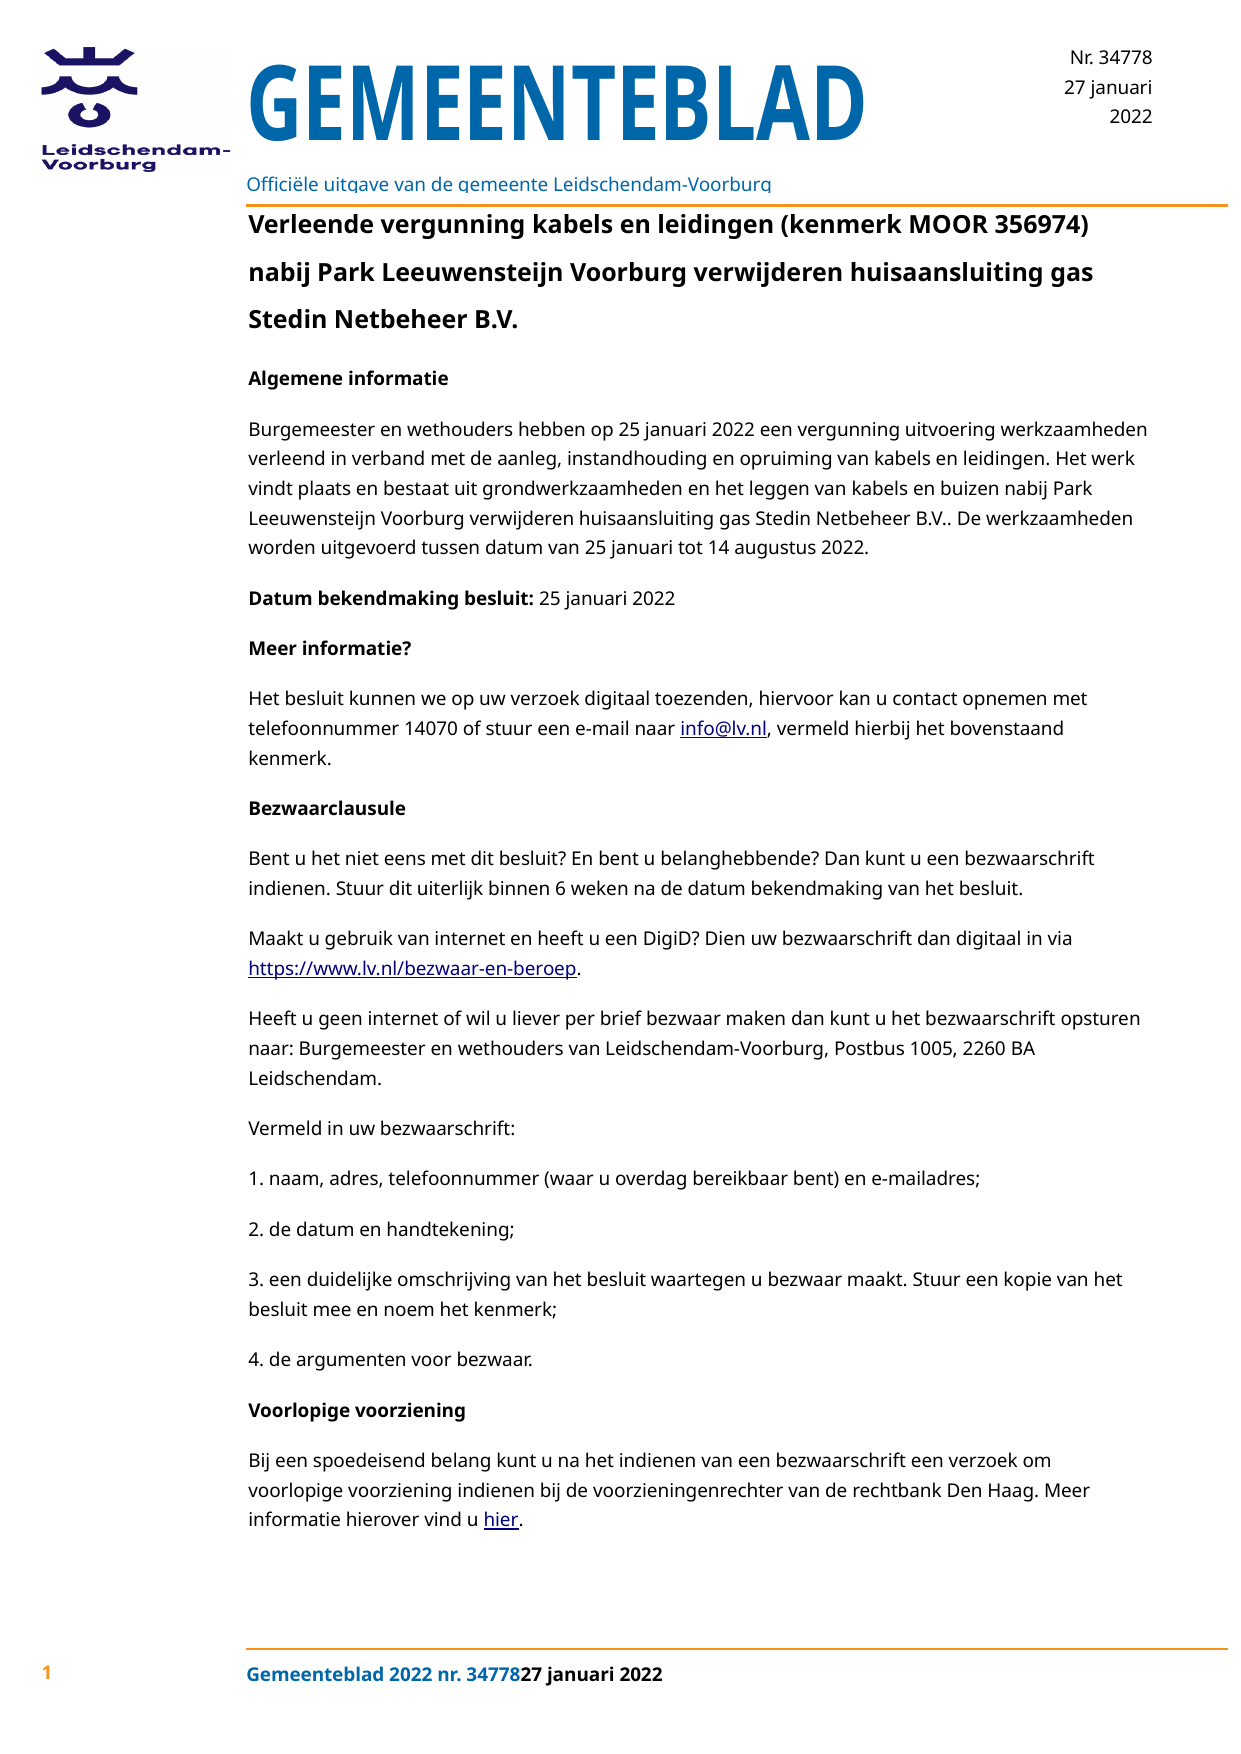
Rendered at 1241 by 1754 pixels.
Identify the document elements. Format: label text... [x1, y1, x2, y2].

text 4. de argumenten voor bezwaar. [248, 1346, 1152, 1372]
text Bij een spoedeisend belang kunt u na het indienen van een bezwaarschrift een verzoek om voorlopige voorziening indienen bij de voorzieningenrechter van de rechtbank Den Haag. Meer informatie hierover vind u hier. [248, 1447, 1152, 1532]
text Datum bekendmaking besluit: 25 januari 2022 [248, 585, 1152, 610]
text Vermeld in uw bezwaarschrift: [248, 1115, 1152, 1141]
picture [41, 47, 231, 172]
text Voorlopige voorziening [248, 1397, 1152, 1422]
text 1. naam, adres, telefoonnummer (waar u overdag bereikbaar bent) en e-mailadres; [248, 1166, 1152, 1191]
text Het besluit kunnen we op uw verzoek digitaal toezenden, hiervoor kan u contact opnemen met telefoonnummer 14070 of stuur een e-mail naar info@lv.nl, vermeld hierbij het bovenstaand kenmerk. [248, 686, 1152, 770]
text Bent u het niet eens met dit besluit? En bent u belanghebbende? Dan kunt u een bezwaarschrift indienen. Stuur dit uiterlijk binnen 6 weken na de datum bekendmaking van het besluit. [248, 846, 1152, 901]
text Meer informatie? [248, 635, 1152, 661]
text Bezwaarclausule [248, 795, 1152, 821]
text Burgemeester en wethouders hebben op 25 januari 2022 een vergunning uitvoering werkzaamheden verleend in verband met de aanleg, instandhouding en opruiming van kabels en leidingen. Het werk vindt plaats en bestaat uit grondwerkzaamheden en het leggen van kabels en buizen nabij Park Leeuwensteijn Voorburg verwijderen huisaansluiting gas Stedin Netbeheer B.V.. De werkzaamheden worden uitgevoerd tussen datum van 25 januari tot 14 augustus 2022. [248, 416, 1152, 560]
text Heeft u geen internet of wil u liever per brief bezwaar maken dan kunt u het bezwaarschrift opsturen naar: Burgemeester en wethouders van Leidschendam-Voorburg, Postbus 1005, 2260 BA Leidschendam. [248, 1006, 1152, 1090]
text Algemene informatie [248, 366, 1152, 391]
text 3. een duidelijke omschrijving van het besluit waartegen u bezwaar maakt. Stuur een kopie van het besluit mee en noem het kenmerk; [248, 1266, 1152, 1322]
text 2. de datum en handtekening; [248, 1216, 1152, 1242]
text Verleende vergunning kabels en leidingen (kenmerk MOOR 356974) nabij Park Leeuwensteijn Voorburg verwijderen huisaansluiting gas Stedin Netbeheer B.V. [248, 207, 1152, 336]
text Maakt u gebruik van internet en heeft u een DigiD? Dien uw bezwaarschrift dan digitaal in via https://www.lv.nl/bezwaar-en-beroep. [248, 926, 1152, 981]
